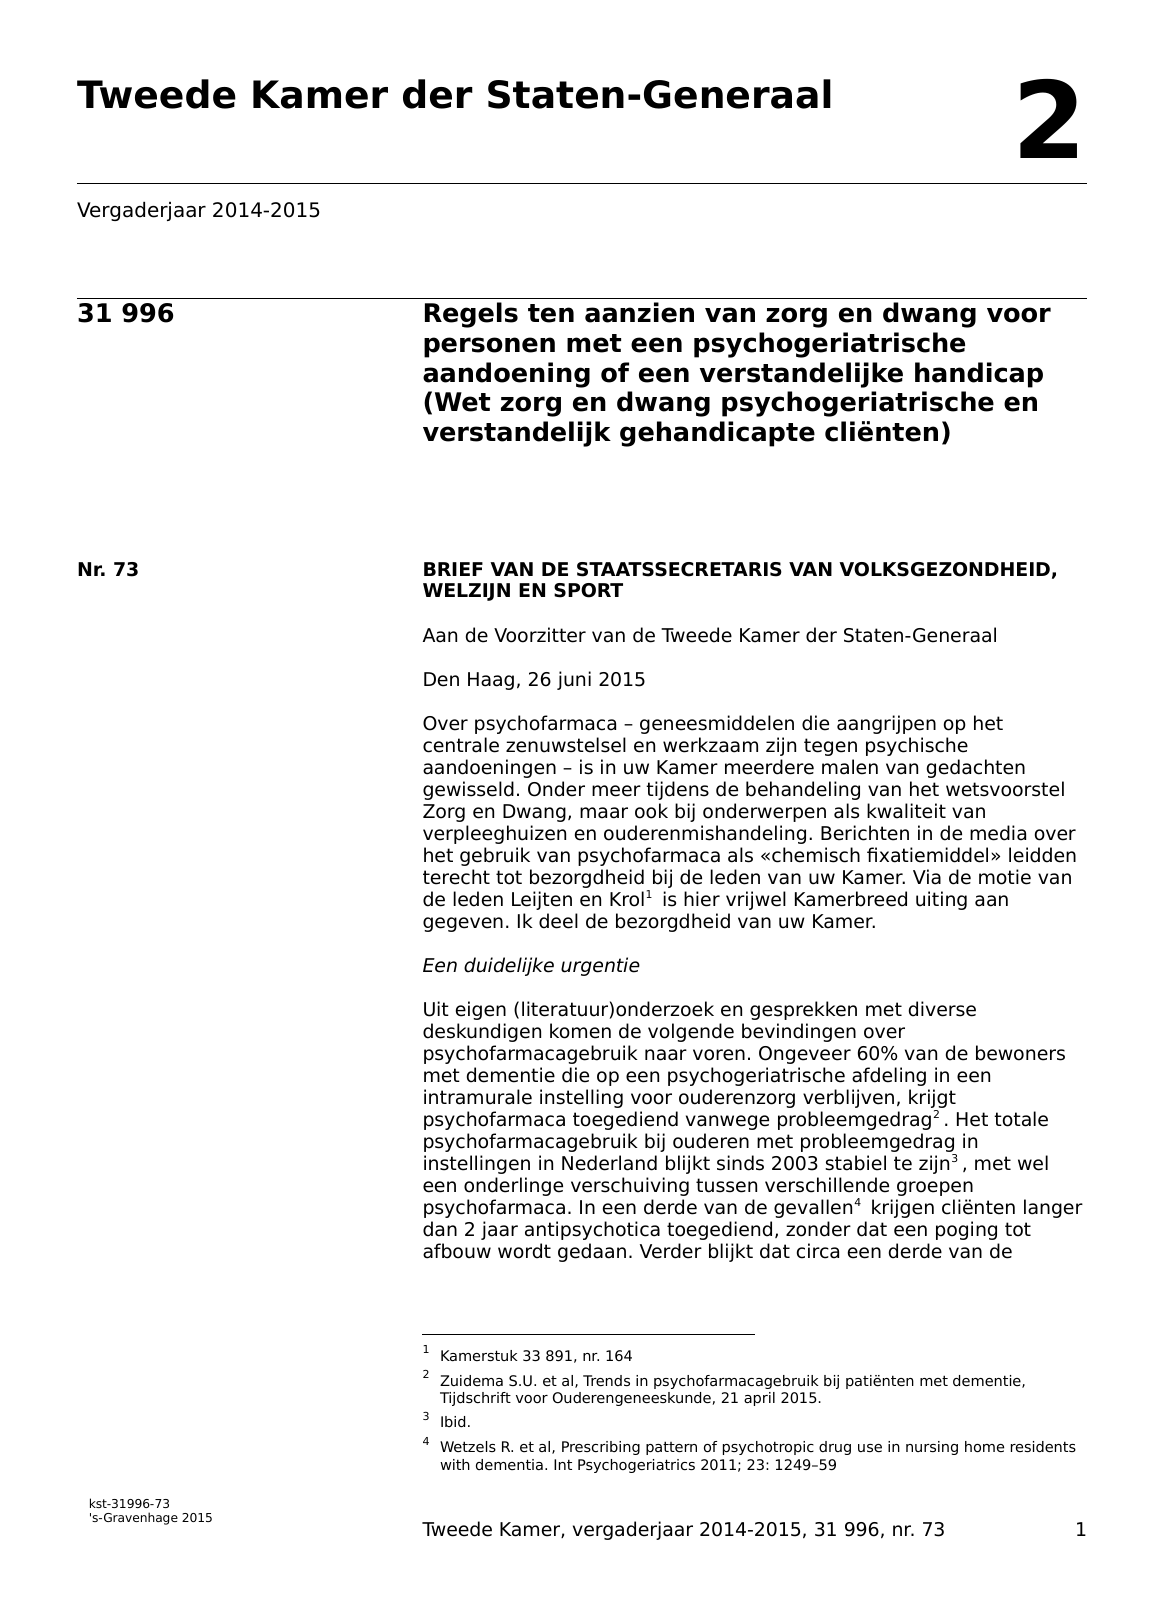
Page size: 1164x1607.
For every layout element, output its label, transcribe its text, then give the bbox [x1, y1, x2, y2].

text Den Haag, 26 juni 2015 [422, 669, 1087, 691]
subtitle 31 996 Regels ten aanzien van zorg en dwang voor personen met een psychogeriatrische aandoening of een verstandelijke handicap (Wet zorg en dwang psychogeriatrische en verstandelijk gehandicapte cliënten) [77, 299, 1087, 447]
text Over psychofarmaca – geneesmiddelen die aangrijpen op het centrale zenuwstelsel en werkzaam zijn tegen psychische aandoeningen – is in uw Kamer meerdere malen van gedachten gewisseld. Onder meer tijdens de behandeling van het wetsvoorstel Zorg en Dwang, maar ook bij onderwerpen als kwaliteit van verpleeghuizen en ouderenmishandeling. Berichten in de media over het gebruik van psychofarmaca als «chemisch fixatiemiddel» leidden terecht tot bezorgdheid bij de leden van uw Kamer. Via de motie van de leden Leijten en Krol is hier vrijwel Kamerbreed uiting aan gegeven. Ik deel de bezorgdheid van uw Kamer. [422, 713, 1087, 933]
subtitle Nr. 73 BRIEF VAN DE STAATSSECRETARIS VAN VOLKSGEZONDHEID, WELZIJN EN SPORT [77, 558, 1087, 602]
text Aan de Voorzitter van de Tweede Kamer der Staten-Generaal [422, 624, 1087, 647]
text Zuidema S.U. et al, Trends in psychofarmacagebruik bij patiënten met dementie, Tijdschrift voor Ouderengeneeskunde, 21 april 2015. [422, 1368, 1087, 1407]
table_header Tweede Kamer der Staten-Generaal [77, 59, 886, 183]
text Wetzels R. et al, Prescribing pattern of psychotropic drug use in nursing home residents with dementia. Int Psychogeriatrics 2011; 23: 1249–59 [422, 1435, 1087, 1474]
text Ibid. [422, 1410, 1087, 1432]
subtitle Een duidelijke urgentie [422, 955, 1087, 977]
text 's-Gravenhage 2015 [88, 1511, 323, 1525]
text Uit eigen (literatuur)onderzoek en gesprekken met diverse deskundigen komen de volgende bevindingen over psychofarmacagebruik naar voren. Ongeveer 60% van de bewoners met dementie die op een psychogeriatrische afdeling in een intramurale instelling voor ouderenzorg verblijven, krijgt psychofarmaca toegediend vanwege probleemgedrag. Het totale psychofarmacagebruik bij ouderen met probleemgedrag in instellingen in Nederland blijkt sinds 2003 stabiel te zijn, met wel een onderlinge verschuiving tussen verschillende groepen psychofarmaca. In een derde van de gevallen krijgen cliënten langer dan 2 jaar antipsychotica toegediend, zonder dat een poging tot afbouw wordt gedaan. Verder blijkt dat circa een derde van de [422, 999, 1087, 1263]
table_cell Vergaderjaar 2014-2015 [77, 184, 1087, 298]
text Kamerstuk 33 891, nr. 164 [422, 1343, 1087, 1366]
text kst-31996-73 [88, 1497, 323, 1511]
table_header 2 [886, 59, 1087, 183]
